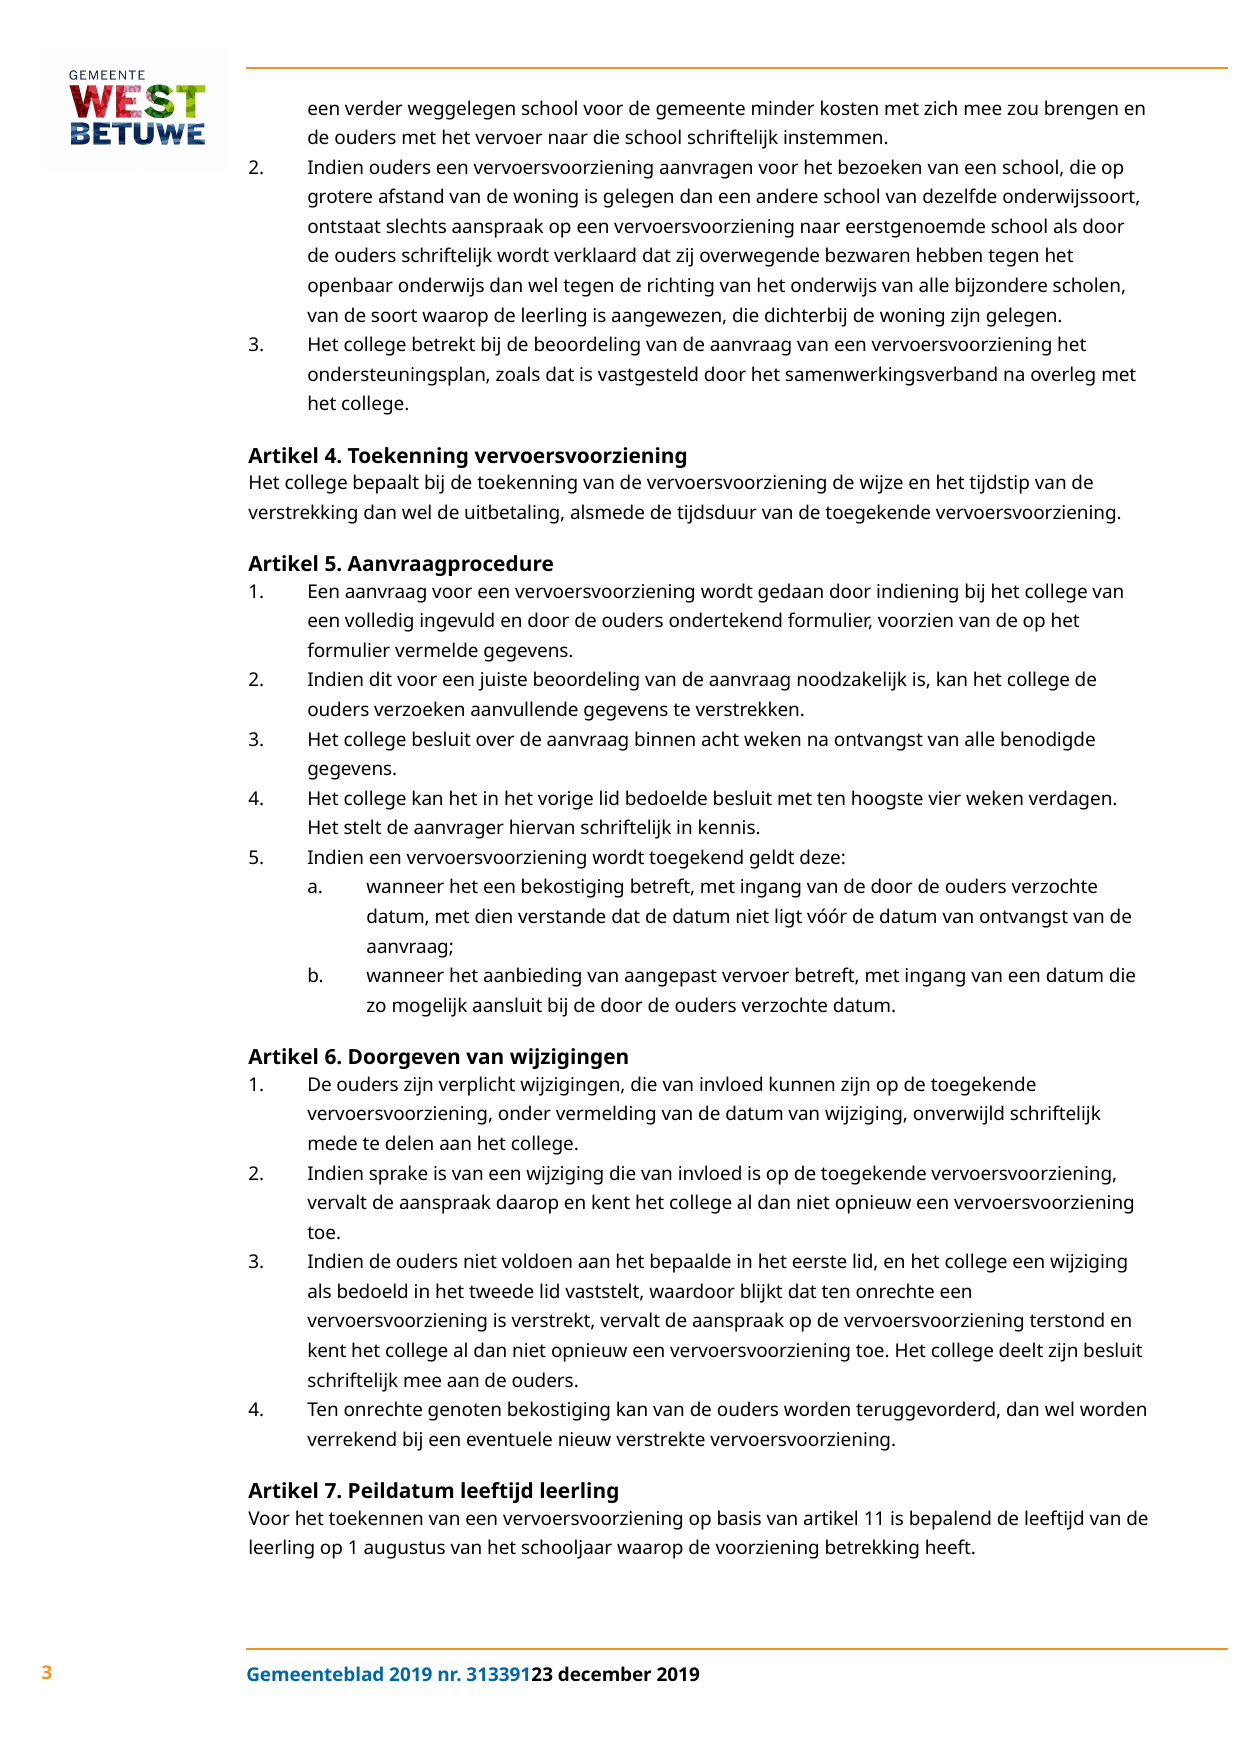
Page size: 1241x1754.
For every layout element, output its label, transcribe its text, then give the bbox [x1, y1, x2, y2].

list Het college betrekt bij de beoordeling van de aanvraag van een vervoersvoorziening het ondersteuningsplan, zoals dat is vastgesteld door het samenwerkingsverband na overleg met het college. [248, 331, 1152, 416]
list Ten onrechte genoten bekostiging kan van de ouders worden teruggevorderd, dan wel worden verrekend bij een eventuele nieuw verstrekte vervoersvoorziening. [248, 1396, 1152, 1452]
list Het college kan het in het vorige lid bedoelde besluit met ten hoogste vier weken verdagen. Het stelt de aanvrager hiervan schriftelijk in kennis. [248, 785, 1152, 840]
list Indien sprake is van een wijziging die van invloed is op de toegekende vervoersvoorziening, vervalt de aanspraak daarop en kent het college al dan niet opnieuw een vervoersvoorziening toe. [248, 1160, 1152, 1244]
list Indien de ouders niet voldoen aan het bepaalde in het eerste lid, en het college een wijziging als bedoeld in het tweede lid vaststelt, waardoor blijkt dat ten onrechte een vervoersvoorziening is verstrekt, vervalt de aanspraak op de vervoersvoorziening terstond en kent het college al dan niet opnieuw een vervoersvoorziening toe. Het college deelt zijn besluit schriftelijk mee aan de ouders. [248, 1248, 1152, 1392]
text Artikel 7. Peildatum leeftijd leerling [248, 1476, 1152, 1505]
text Artikel 6. Doorgeven van wijzigingen [248, 1042, 1152, 1071]
list Indien dit voor een juiste beoordeling van de aanvraag noodzakelijk is, kan het college de ouders verzoeken aanvullende gegevens te verstrekken. [248, 667, 1152, 722]
picture [41, 47, 231, 172]
list een verder weggelegen school voor de gemeente minder kosten met zich mee zou brengen en de ouders met het vervoer naar die school schriftelijk instemmen. [248, 95, 1152, 150]
list Indien een vervoersvoorziening wordt toegekend geldt deze: [248, 844, 1152, 870]
list De ouders zijn verplicht wijzigingen, die van invloed kunnen zijn op de toegekende vervoersvoorziening, onder vermelding van de datum van wijziging, onverwijld schriftelijk mede te delen aan het college. [248, 1071, 1152, 1156]
list wanneer het aanbieding van aangepast vervoer betreft, met ingang van een datum die zo mogelijk aansluit bij de door de ouders verzochte datum. [307, 962, 1152, 1018]
list wanneer het een bekostiging betreft, met ingang van de door de ouders verzochte datum, met dien verstande dat de datum niet ligt vóór de datum van ontvangst van de aanvraag; [307, 874, 1152, 959]
text Voor het toekennen van een vervoersvoorziening op basis van artikel 11 is bepalend de leeftijd van de leerling op 1 augustus van het schooljaar waarop de voorziening betrekking heeft. [248, 1505, 1152, 1560]
list Een aanvraag voor een vervoersvoorziening wordt gedaan door indiening bij het college van een volledig ingevuld en door de ouders ondertekend formulier, voorzien van de op het formulier vermelde gegevens. [248, 578, 1152, 663]
text Het college bepaalt bij de toekenning van de vervoersvoorziening de wijze en het tijdstip van de verstrekking dan wel de uitbetaling, alsmede de tijdsduur van de toegekende vervoersvoorziening. [248, 469, 1152, 525]
list Het college besluit over de aanvraag binnen acht weken na ontvangst van alle benodigde gegevens. [248, 726, 1152, 781]
list Indien ouders een vervoersvoorziening aanvragen voor het bezoeken van een school, die op grotere afstand van de woning is gelegen dan een andere school van dezelfde onderwijssoort, ontstaat slechts aanspraak op een vervoersvoorziening naar eerstgenoemde school als door de ouders schriftelijk wordt verklaard dat zij overwegende bezwaren hebben tegen het openbaar onderwijs dan wel tegen de richting van het onderwijs van alle bijzondere scholen, van de soort waarop de leerling is aangewezen, die dichterbij de woning zijn gelegen. [248, 154, 1152, 328]
text Artikel 5. Aanvraagprocedure [248, 549, 1152, 578]
text Artikel 4. Toekenning vervoersvoorziening [248, 441, 1152, 469]
